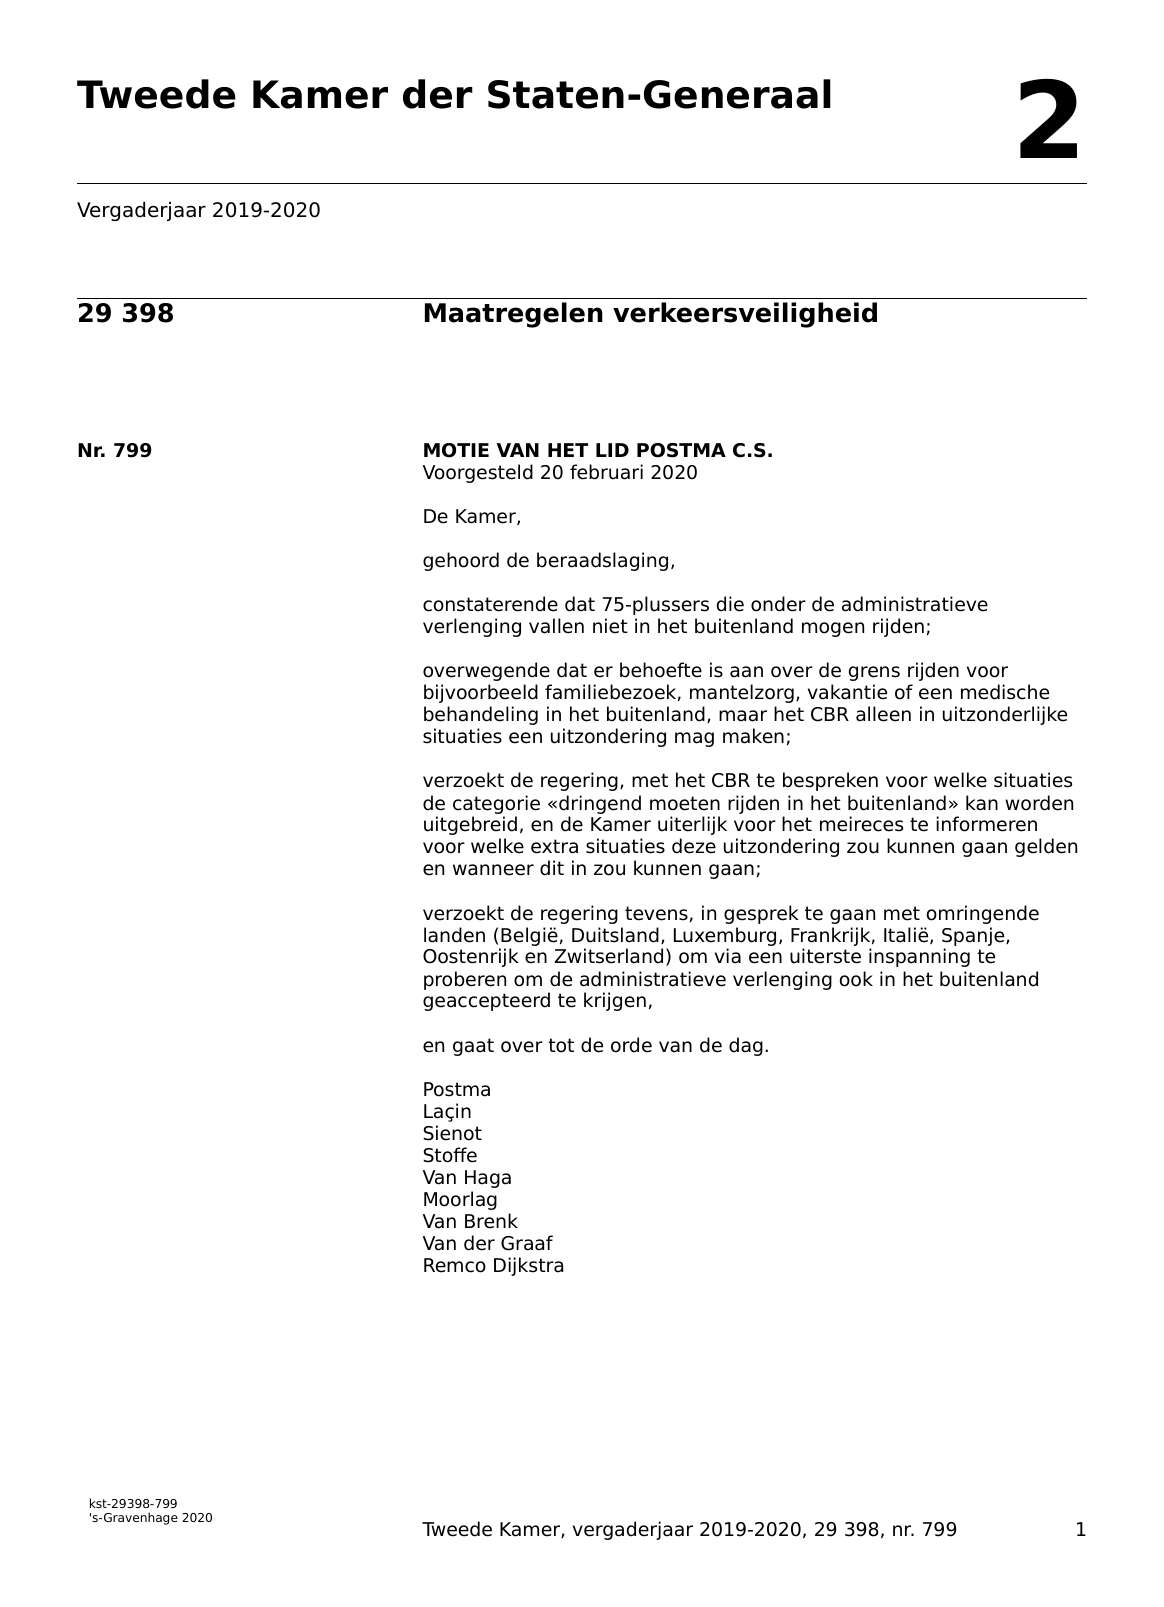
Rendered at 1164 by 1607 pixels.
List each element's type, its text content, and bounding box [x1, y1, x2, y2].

text overwegende dat er behoefte is aan over de grens rijden voor bijvoorbeeld familiebezoek, mantelzorg, vakantie of een medische behandeling in het buitenland, maar het CBR alleen in uitzonderlijke situaties een uitzondering mag maken; [422, 660, 1087, 748]
text Voorgesteld 20 februari 2020 [422, 462, 1087, 484]
text verzoekt de regering tevens, in gesprek te gaan met omringende landen (België, Duitsland, Luxemburg, Frankrijk, Italië, Spanje, Oostenrijk en Zwitserland) om via een uiterste inspanning te proberen om de administratieve verlenging ook in het buitenland geaccepteerd te krijgen, [422, 902, 1087, 1012]
text Van der Graaf [422, 1233, 1087, 1254]
text Van Haga [422, 1167, 1087, 1189]
table_header 2 [886, 59, 1087, 183]
text 's-Gravenhage 2020 [88, 1511, 323, 1525]
text Remco Dijkstra [422, 1254, 1087, 1277]
text constaterende dat 75-plussers die onder de administratieve verlenging vallen niet in het buitenland mogen rijden; [422, 594, 1087, 638]
text Laçin [422, 1101, 1087, 1123]
text Sienot [422, 1123, 1087, 1145]
subtitle Nr. 799 MOTIE VAN HET LID POSTMA C.S. [77, 440, 1087, 462]
table_header Tweede Kamer der Staten-Generaal [77, 59, 886, 183]
text Stoffe [422, 1145, 1087, 1167]
text verzoekt de regering, met het CBR te bespreken voor welke situaties de categorie «dringend moeten rijden in het buitenland» kan worden uitgebreid, en de Kamer uiterlijk voor het meireces te informeren voor welke extra situaties deze uitzondering zou kunnen gaan gelden en wanneer dit in zou kunnen gaan; [422, 770, 1087, 880]
text kst-29398-799 [88, 1497, 323, 1511]
subtitle 29 398 Maatregelen verkeersveiligheid [77, 299, 1087, 329]
text gehoord de beraadslaging, [422, 550, 1087, 572]
text Van Brenk [422, 1211, 1087, 1233]
text en gaat over tot de orde van de dag. [422, 1034, 1087, 1057]
text Postma [422, 1079, 1087, 1101]
table_cell Vergaderjaar 2019-2020 [77, 184, 1087, 298]
text Moorlag [422, 1189, 1087, 1211]
text De Kamer, [422, 506, 1087, 528]
